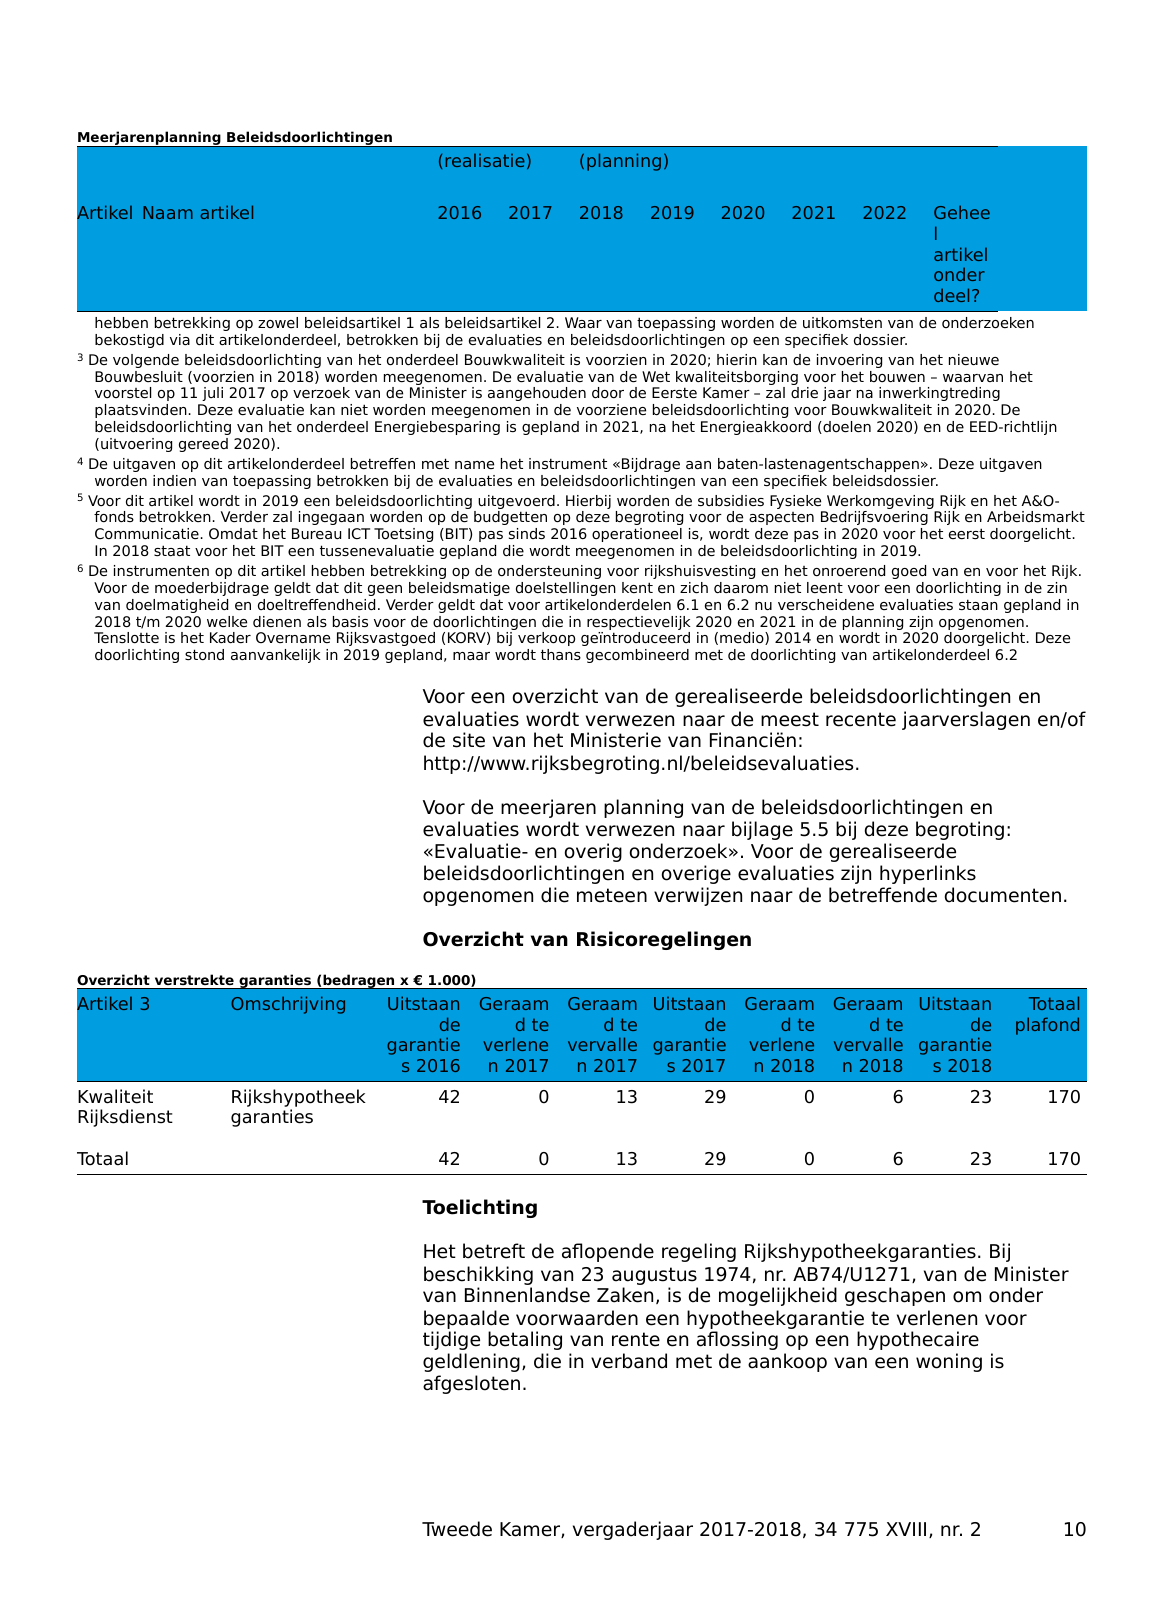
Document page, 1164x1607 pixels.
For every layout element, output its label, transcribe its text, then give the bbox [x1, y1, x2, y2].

table_cell Totaal plafond [998, 989, 1087, 1081]
table_cell 6 [821, 1149, 909, 1174]
text Voor de meerjaren planning van de beleidsdoorlichtingen en evaluaties wordt verwezen naar bijlage 5.5 bij deze begroting: «Evaluatie- en overig onderzoek». Voor de gerealiseerde beleidsdoorlichtingen en overige evaluaties zijn hyperlinks opgenomen die meteen verwijzen naar de betreffende documenten. [422, 797, 1087, 906]
table_cell 2018 [573, 203, 644, 311]
subtitle Overzicht van Risicoregelingen [422, 929, 1087, 951]
table_cell [77, 1128, 224, 1149]
table_cell 170 [998, 1149, 1087, 1174]
table_cell 23 [909, 1149, 998, 1174]
table_cell [998, 1128, 1087, 1149]
table_cell 23 [909, 1082, 998, 1128]
table_cell 0 [466, 1082, 555, 1128]
table_cell 0 [466, 1149, 555, 1174]
table_cell [224, 1149, 378, 1174]
table_cell 0 [732, 1082, 821, 1128]
table_cell Geraamd te verlenen 2018 [732, 989, 821, 1081]
table_cell 0 [732, 1149, 821, 1174]
table_cell Uitstaande garanties 2018 [909, 989, 998, 1081]
table_cell [378, 1128, 466, 1149]
table_cell Kwaliteit Rijksdienst [77, 1082, 224, 1128]
table_cell Geraamd te vervallen 2018 [821, 989, 909, 1081]
table_cell Uitstaande garanties 2017 [644, 989, 732, 1081]
table_cell hebben betrekking op zowel beleidsartikel 1 als beleidsartikel 2. Waar van toepassing worden de uitkomsten van de onderzoeken bekostigd via dit artikelonderdeel, betrokken bij de evaluaties en beleidsdoorlichtingen op een specifiek dossier. 3 De volgende beleidsdoorlichting van het onderdeel Bouwkwaliteit is voorzien in 2020; hierin kan de invoering van het nieuwe Bouwbesluit (voorzien in 2018) worden meegenomen. De evaluatie van de Wet kwaliteitsborging voor het bouwen – waarvan het voorstel op 11 juli 2017 op verzoek van de Minister is aangehouden door de Eerste Kamer – zal drie jaar na inwerkingtreding plaatsvinden. Deze evaluatie kan niet worden meegenomen in de voorziene beleidsdoorlichting voor Bouwkwaliteit in 2020. De beleidsdoorlichting van het onderdeel Energiebesparing is gepland in 2021, na het Energieakkoord (doelen 2020) en de EED-richtlijn (uitvoering gereed 2020). 4 De uitgaven op dit artikelonderdeel betreffen met name het instrument «Bijdrage aan baten-lastenagentschappen». Deze uitgaven worden indien van toepassing betrokken bij de evaluaties en beleidsdoorlichtingen van een specifiek beleidsdossier. 5 Voor dit artikel wordt in 2019 een beleidsdoorlichting uitgevoerd. Hierbij worden de subsidies Fysieke Werkomgeving Rijk en het A&O-fonds betrokken. Verder zal ingegaan worden op de budgetten op deze begroting voor de aspecten Bedrijfsvoering Rijk en Arbeidsmarkt Communicatie. Omdat het Bureau ICT Toetsing (BIT) pas sinds 2016 operationeel is, wordt deze pas in 2020 voor het eerst doorgelicht. In 2018 staat voor het BIT een tussenevaluatie gepland die wordt meegenomen in de beleidsdoorlichting in 2019. 6 De instrumenten op dit artikel hebben betrekking op de ondersteuning voor rijkshuisvesting en het onroerend goed van en voor het Rijk. Voor de moederbijdrage geldt dat dit geen beleidsmatige doelstellingen kent en zich daarom niet leent voor een doorlichting in de zin van doelmatigheid en doeltreffendheid. Verder geldt dat voor artikelonderdelen 6.1 en 6.2 nu verscheidene evaluaties staan gepland in 2018 t/m 2020 welke dienen als basis voor de doorlichtingen die in respectievelijk 2020 en 2021 in de planning zijn opgenomen. Tenslotte is het Kader Overname Rijksvastgoed (KORV) bij verkoop geïntroduceerd in (medio) 2014 en wordt in 2020 doorgelicht. Deze doorlichting stond aanvankelijk in 2019 gepland, maar wordt thans gecombineerd met de doorlichting van artikelonderdeel 6.2 [77, 311, 1087, 664]
table_cell Naam artikel [136, 203, 431, 311]
table_cell [732, 1128, 821, 1149]
table_cell 29 [644, 1149, 732, 1174]
table_cell Uitstaande garanties 2016 [378, 989, 466, 1081]
table_cell Artikel 3 [77, 989, 224, 1081]
table_cell (realisatie) [431, 147, 573, 203]
table_cell [77, 147, 431, 203]
table_cell [466, 1128, 555, 1149]
table_cell [555, 1128, 644, 1149]
table_cell [644, 1128, 732, 1149]
table_cell Geheel artikelonderdeel? [927, 203, 998, 311]
table_cell [821, 1128, 909, 1149]
table_cell Artikel [77, 203, 136, 311]
table_header Overzicht verstrekte garanties (bedragen x € 1.000) [77, 973, 1087, 988]
table_cell 170 [998, 1082, 1087, 1128]
table_cell 2020 [715, 203, 785, 311]
table_cell 42 [378, 1149, 466, 1174]
subtitle Toelichting [422, 1197, 1087, 1219]
text Voor een overzicht van de gerealiseerde beleidsdoorlichtingen en evaluaties wordt verwezen naar de meest recente jaarverslagen en/of de site van het Ministerie van Financiën: http://www.rijksbegroting.nl/beleidsevaluaties. [422, 686, 1087, 774]
table_cell 6 [821, 1082, 909, 1128]
table_cell 42 [378, 1082, 466, 1128]
table_cell 13 [555, 1149, 644, 1174]
text Het betreft de aflopende regeling Rijkshypotheekgaranties. Bij beschikking van 23 augustus 1974, nr. AB74/U1271, van de Minister van Binnenlandse Zaken, is de mogelijkheid geschapen om onder bepaalde voorwaarden een hypotheekgarantie te verlenen voor tijdige betaling van rente en aflossing op een hypothecaire geldlening, die in verband met de aankoop van een woning is afgesloten. [422, 1241, 1087, 1395]
table_cell 2019 [644, 203, 714, 311]
table_cell (planning) [573, 147, 998, 203]
table_cell 2016 [431, 203, 502, 311]
table_cell [224, 1128, 378, 1149]
table_cell 2022 [856, 203, 927, 311]
table_cell [909, 1128, 998, 1149]
table_cell Rijkshypotheekgaranties [224, 1082, 378, 1128]
table_cell 2017 [502, 203, 573, 311]
table_cell Totaal [77, 1149, 224, 1174]
table_cell 2021 [785, 203, 856, 311]
table_cell 29 [644, 1082, 732, 1128]
table_cell 13 [555, 1082, 644, 1128]
table_cell Geraamd te vervallen 2017 [555, 989, 644, 1081]
table_cell Omschrijving [224, 989, 378, 1081]
table_header Meerjarenplanning Beleidsdoorlichtingen [77, 130, 1087, 146]
table_cell Geraamd te verlenen 2017 [466, 989, 555, 1081]
